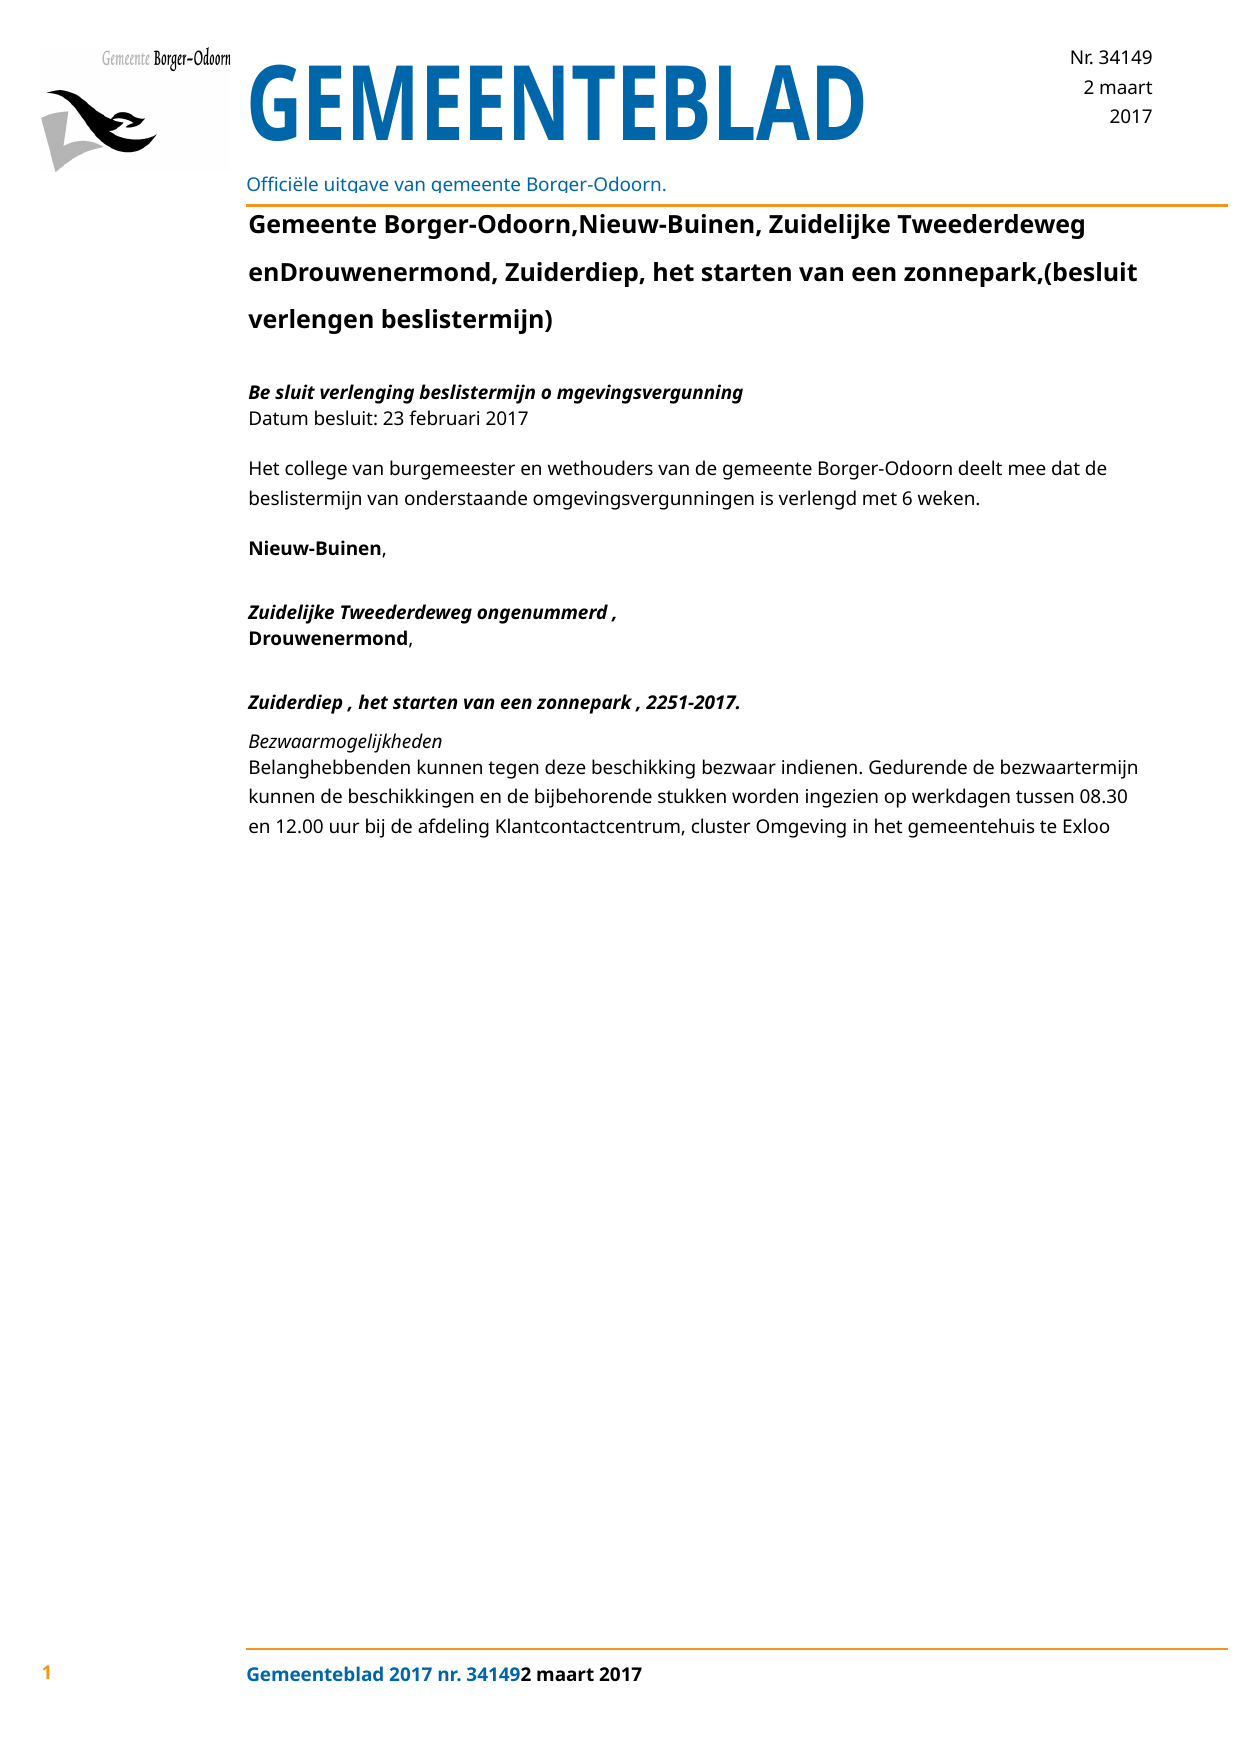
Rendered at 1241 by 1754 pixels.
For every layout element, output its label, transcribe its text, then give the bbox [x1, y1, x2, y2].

text Nieuw-Buinen, [248, 535, 1152, 561]
text Het college van burgemeester en wethouders van de gemeente Borger-Odoorn deelt mee dat de beslistermijn van onderstaande omgevingsvergunningen is verlengd met 6 weken. [248, 455, 1152, 511]
text Zuiderdiep , het starten van een zonnepark , 2251-2017. [248, 689, 1152, 714]
text Bezwaarmogelijkheden [248, 728, 1152, 754]
text Belanghebbenden kunnen tegen deze beschikking bezwaar indienen. Gedurende de bezwaartermijn kunnen de beschikkingen en de bijbehorende stukken worden ingezien op werkdagen tussen 08.30 en 12.00 uur bij de afdeling Klantcontactcentrum, cluster Omgeving in het gemeentehuis te Exloo [248, 754, 1152, 839]
text Zuidelijke Tweederdeweg ongenummerd , [248, 599, 1152, 625]
picture [41, 47, 231, 172]
text Be sluit verlenging beslistermijn o mgevingsvergunning [248, 379, 1152, 405]
text Drouwenermond, [248, 625, 1152, 651]
text Datum besluit: 23 februari 2017 [248, 405, 1152, 431]
text Gemeente Borger-Odoorn,Nieuw-Buinen, Zuidelijke Tweederdeweg enDrouwenermond, Zuiderdiep, het starten van een zonnepark,(besluit verlengen beslistermijn) [248, 207, 1152, 336]
